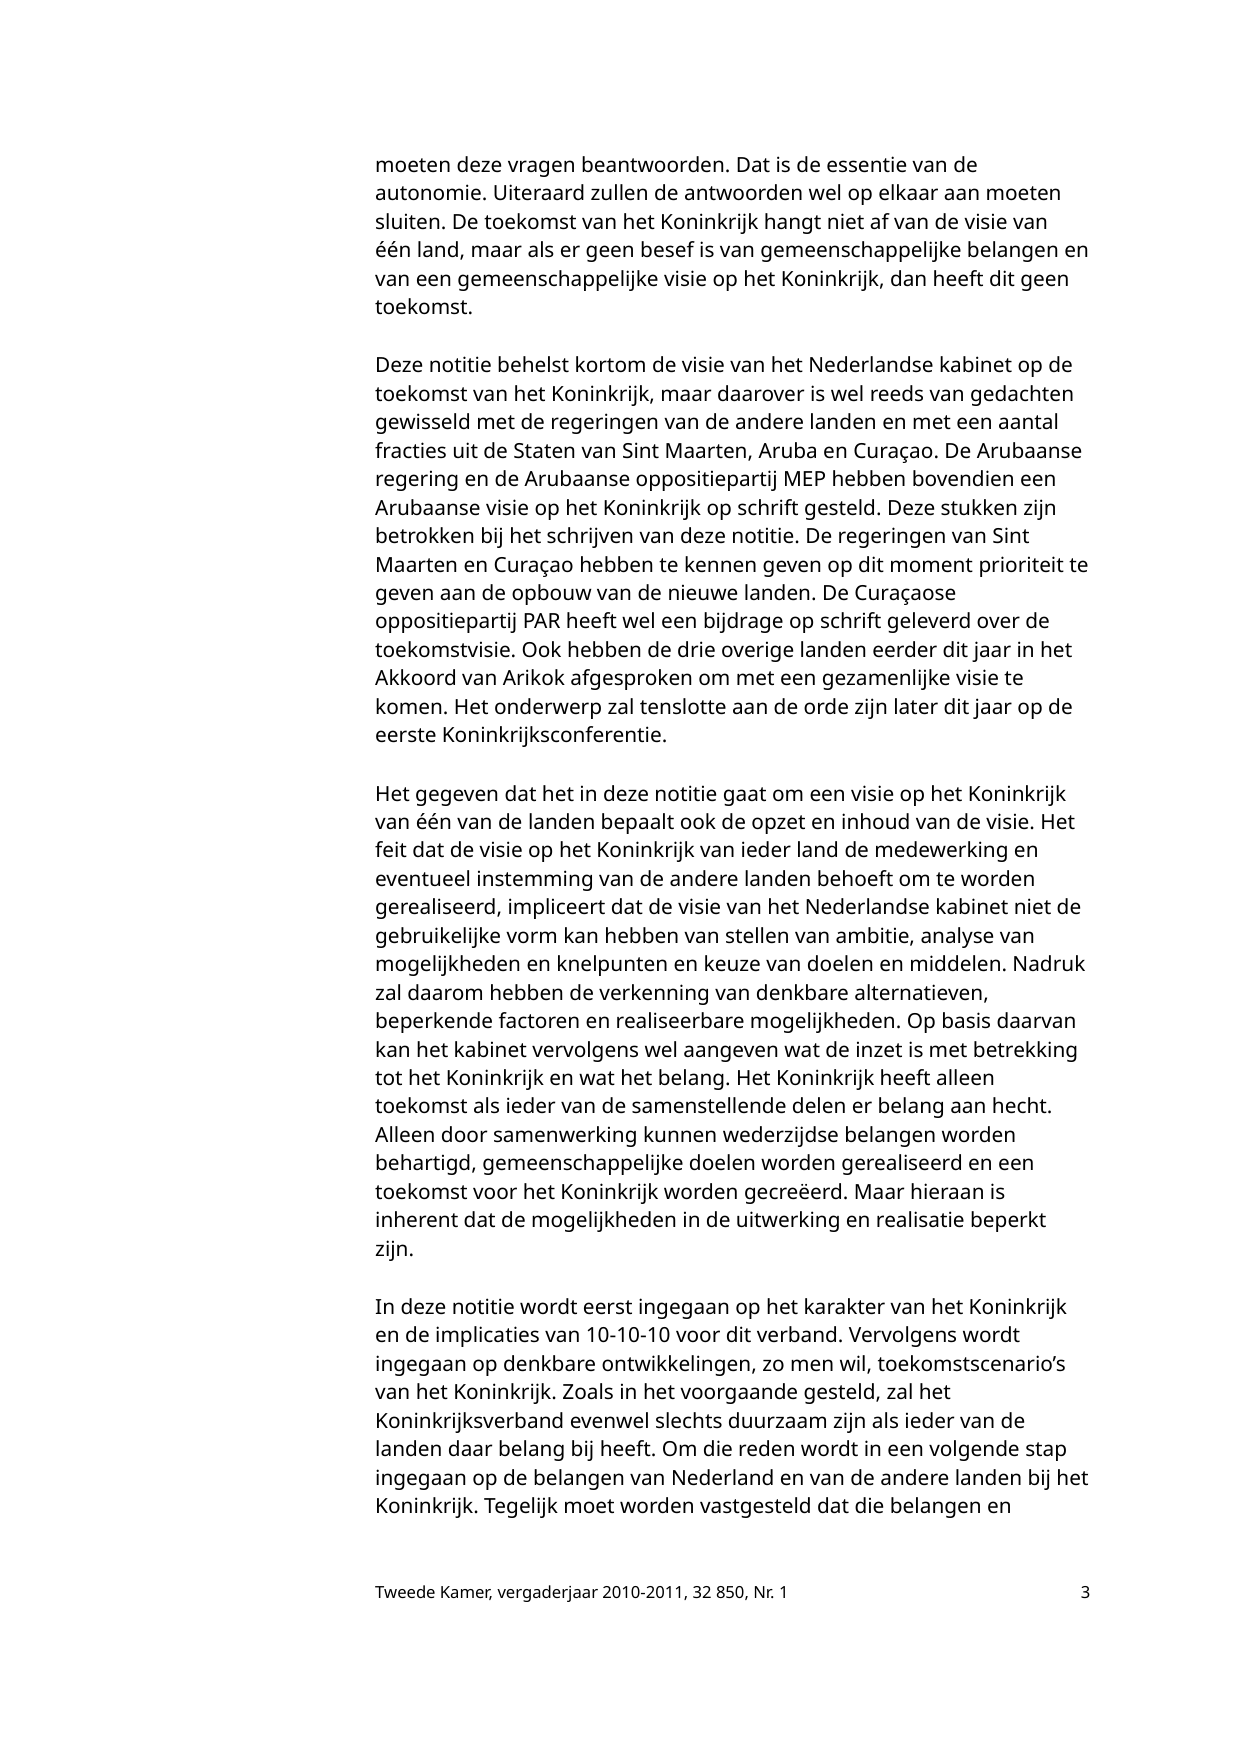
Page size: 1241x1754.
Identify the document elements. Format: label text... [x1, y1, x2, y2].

text moeten deze vragen beantwoorden. Dat is de essentie van de autonomie. Uiteraard zullen de antwoorden wel op elkaar aan moeten sluiten. De toekomst van het Koninkrijk hangt niet af van de visie van één land, maar als er geen besef is van gemeenschappelijke belangen en van een gemeenschappelijke visie op het Koninkrijk, dan heeft dit geen toekomst. [375, 150, 1090, 321]
text Het gegeven dat het in deze notitie gaat om een visie op het Koninkrijk van één van de landen bepaalt ook de opzet en inhoud van de visie. Het feit dat de visie op het Koninkrijk van ieder land de medewerking en eventueel instemming van de andere landen behoeft om te worden gerealiseerd, impliceert dat de visie van het Nederlandse kabinet niet de gebruikelijke vorm kan hebben van stellen van ambitie, analyse van mogelijkheden en knelpunten en keuze van doelen en middelen. Nadruk zal daarom hebben de verkenning van denkbare alternatieven, beperkende factoren en realiseerbare mogelijkheden. Op basis daarvan kan het kabinet vervolgens wel aangeven wat de inzet is met betrekking tot het Koninkrijk en wat het belang. Het Koninkrijk heeft alleen toekomst als ieder van de samenstellende delen er belang aan hecht. Alleen door samenwerking kunnen wederzijdse belangen worden behartigd, gemeenschappelijke doelen worden gerealiseerd en een toekomst voor het Koninkrijk worden gecreëerd. Maar hieraan is inherent dat de mogelijkheden in de uitwerking en realisatie beperkt zijn. [375, 779, 1090, 1262]
text In deze notitie wordt eerst ingegaan op het karakter van het Koninkrijk en de implicaties van 10-10-10 voor dit verband. Vervolgens wordt ingegaan op denkbare ontwikkelingen, zo men wil, toekomstscenario’s van het Koninkrijk. Zoals in het voorgaande gesteld, zal het Koninkrijksverband evenwel slechts duurzaam zijn als ieder van de landen daar belang bij heeft. Om die reden wordt in een volgende stap ingegaan op de belangen van Nederland en van de andere landen bij het Koninkrijk. Tegelijk moet worden vastgesteld dat die belangen en [375, 1292, 1090, 1520]
text Deze notitie behelst kortom de visie van het Nederlandse kabinet op de toekomst van het Koninkrijk, maar daarover is wel reeds van gedachten gewisseld met de regeringen van de andere landen en met een aantal fracties uit de Staten van Sint Maarten, Aruba en Curaçao. De Arubaanse regering en de Arubaanse oppositiepartij MEP hebben bovendien een Arubaanse visie op het Koninkrijk op schrift gesteld. Deze stukken zijn betrokken bij het schrijven van deze notitie. De regeringen van Sint Maarten en Curaçao hebben te kennen geven op dit moment prioriteit te geven aan de opbouw van de nieuwe landen. De Curaçaose oppositiepartij PAR heeft wel een bijdrage op schrift geleverd over de toekomstvisie. Ook hebben de drie overige landen eerder dit jaar in het Akkoord van Arikok afgesproken om met een gezamenlijke visie te komen. Het onderwerp zal tenslotte aan de orde zijn later dit jaar op de eerste Koninkrijksconferentie. [375, 351, 1090, 749]
